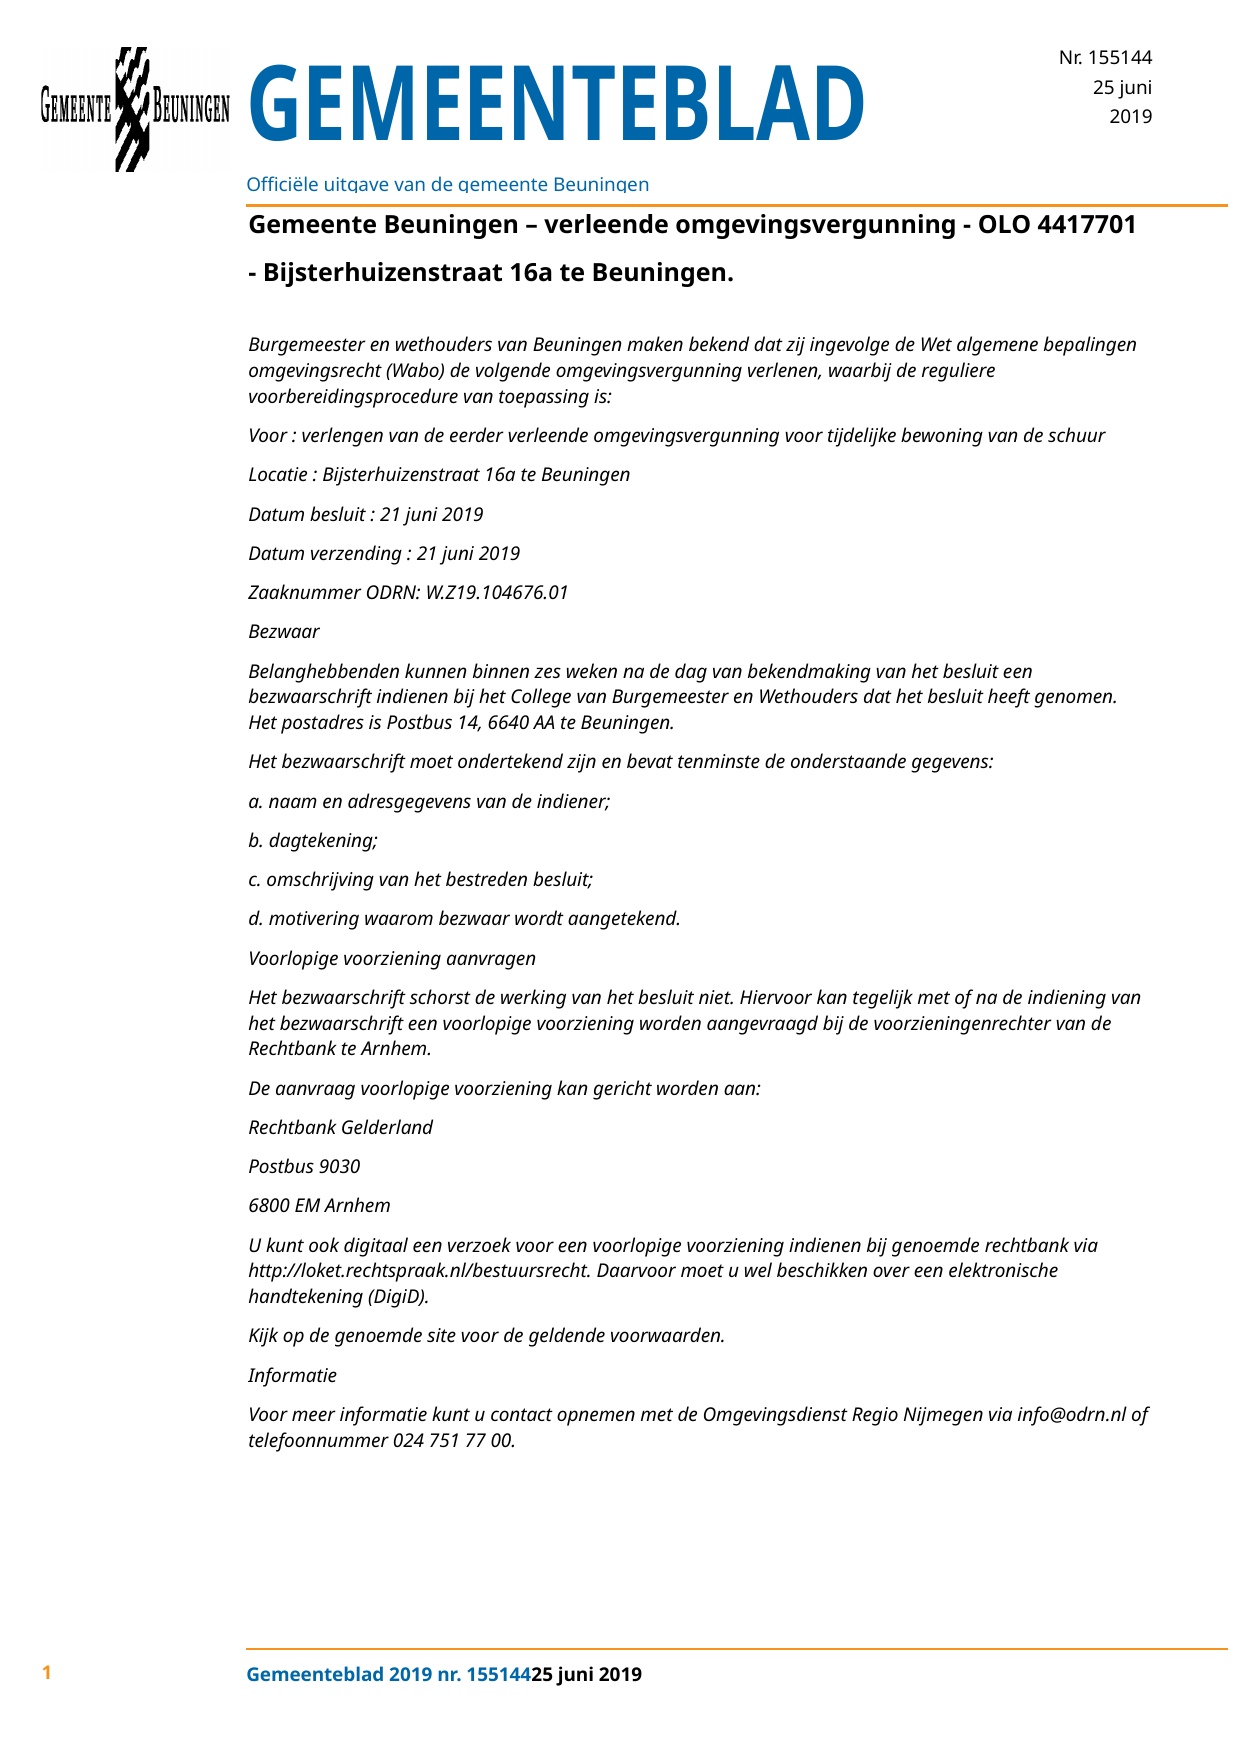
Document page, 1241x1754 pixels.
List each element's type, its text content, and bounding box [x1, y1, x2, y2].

text Het bezwaarschrift moet ondertekend zijn en bevat tenminste de onderstaande gegevens: [248, 748, 1152, 774]
text Bezwaar [248, 618, 1152, 644]
text Datum verzending : 21 juni 2019 [248, 540, 1152, 566]
text Informatie [248, 1362, 1152, 1388]
text Postbus 9030 [248, 1153, 1152, 1179]
text U kunt ook digitaal een verzoek voor een voorlopige voorziening indienen bij genoemde rechtbank via http://loket.rechtspraak.nl/bestuursrecht. Daarvoor moet u wel beschikken over een elektronische handtekening (DigiD). [248, 1232, 1152, 1309]
text Belanghebbenden kunnen binnen zes weken na de dag van bekendmaking van het besluit een bezwaarschrift indienen bij het College van Burgemeester en Wethouders dat het besluit heeft genomen. Het postadres is Postbus 14, 6640 AA te Beuningen. [248, 658, 1152, 735]
text Zaaknummer ODRN: W.Z19.104676.01 [248, 579, 1152, 605]
text 6800 EM Arnhem [248, 1193, 1152, 1218]
text d. motivering waarom bezwaar wordt aangetekend. [248, 906, 1152, 931]
text Voor meer informatie kunt u contact opnemen met de Omgevingsdienst Regio Nijmegen via info@odrn.nl of telefoonnummer 024 751 77 00. [248, 1401, 1152, 1453]
text a. naam en adresgegevens van de indiener; [248, 788, 1152, 813]
text Datum besluit : 21 juni 2019 [248, 501, 1152, 526]
text Rechtbank Gelderland [248, 1114, 1152, 1140]
text Locatie : Bijsterhuizenstraat 16a te Beuningen [248, 461, 1152, 487]
text Kijk op de genoemde site voor de geldende voorwaarden. [248, 1323, 1152, 1348]
text c. omschrijving van het bestreden besluit; [248, 866, 1152, 892]
text Het bezwaarschrift schorst de werking van het besluit niet. Hiervoor kan tegelijk met of na de indiening van het bezwaarschrift een voorlopige voorziening worden aangevraagd bij de voorzieningenrechter van de Rechtbank te Arnhem. [248, 984, 1152, 1061]
text De aanvraag voorlopige voorziening kan gericht worden aan: [248, 1075, 1152, 1101]
text Voor : verlengen van de eerder verleende omgevingsvergunning voor tijdelijke bewoning van de schuur [248, 422, 1152, 448]
text b. dagtekening; [248, 827, 1152, 853]
text Voorlopige voorziening aanvragen [248, 945, 1152, 971]
picture [41, 47, 231, 172]
text Burgemeester en wethouders van Beuningen maken bekend dat zij ingevolge de Wet algemene bepalingen omgevingsrecht (Wabo) de volgende omgevingsvergunning verlenen, waarbij de reguliere voorbereidingsprocedure van toepassing is: [248, 331, 1152, 409]
text Gemeente Beuningen – verleende omgevingsvergunning - OLO 4417701 - Bijsterhuizenstraat 16a te Beuningen. [248, 207, 1152, 288]
